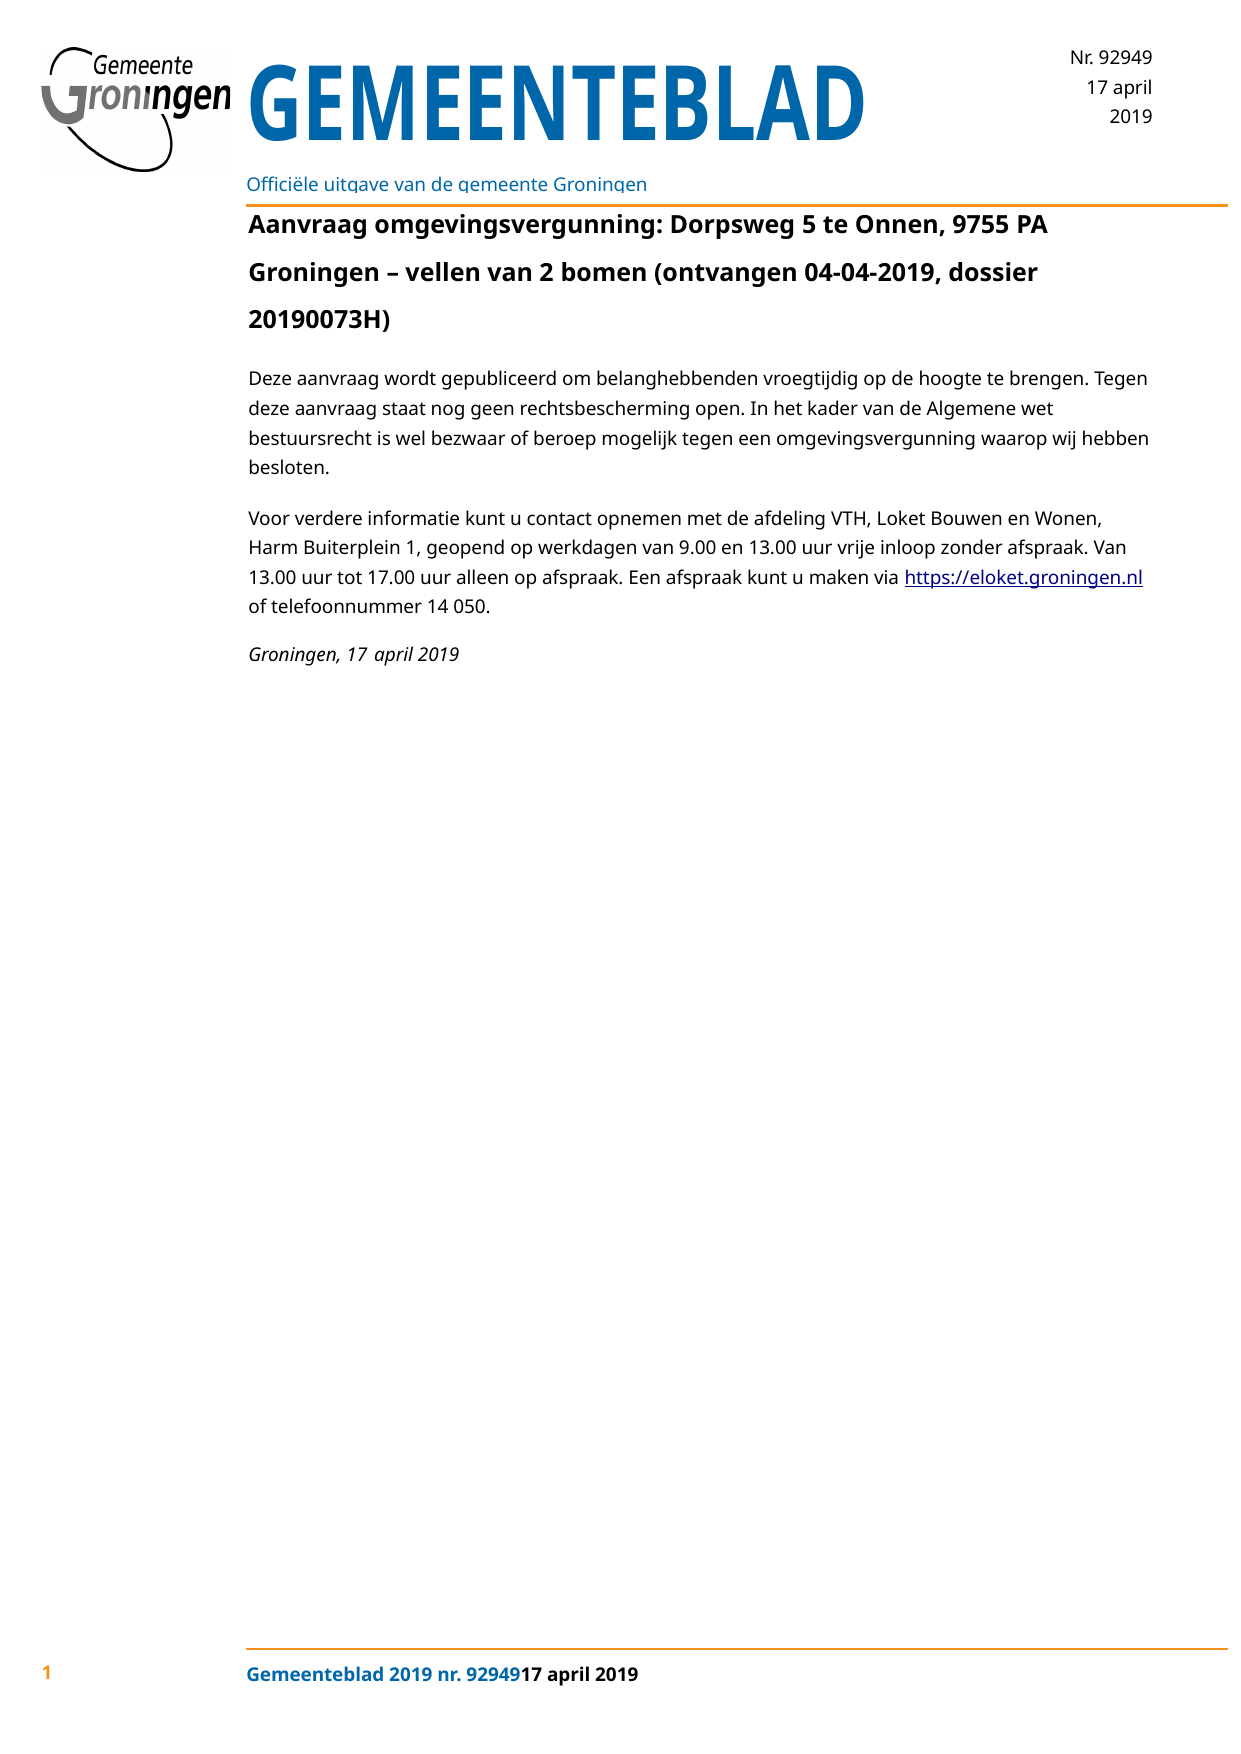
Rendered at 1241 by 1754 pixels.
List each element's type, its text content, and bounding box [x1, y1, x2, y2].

picture [41, 47, 231, 172]
text Deze aanvraag wordt gepubliceerd om belanghebbenden vroegtijdig op de hoogte te brengen. Tegen deze aanvraag staat nog geen rechtsbescherming open. In het kader van de Algemene wet bestuursrecht is wel bezwaar of beroep mogelijk tegen een omgevingsvergunning waarop wij hebben besloten. [248, 366, 1152, 480]
text Aanvraag omgevingsvergunning: Dorpsweg 5 te Onnen, 9755 PA Groningen – vellen van 2 bomen (ontvangen 04-04-2019, dossier 20190073H) [248, 207, 1152, 336]
text Groningen, 17 april 2019 [248, 641, 1152, 667]
text Voor verdere informatie kunt u contact opnemen met de afdeling VTH, Loket Bouwen en Wonen, Harm Buiterplein 1, geopend op werkdagen van 9.00 en 13.00 uur vrije inloop zonder afspraak. Van 13.00 uur tot 17.00 uur alleen op afspraak. Een afspraak kunt u maken via https://eloket.groningen.nl of telefoonnummer 14 050. [248, 505, 1152, 619]
